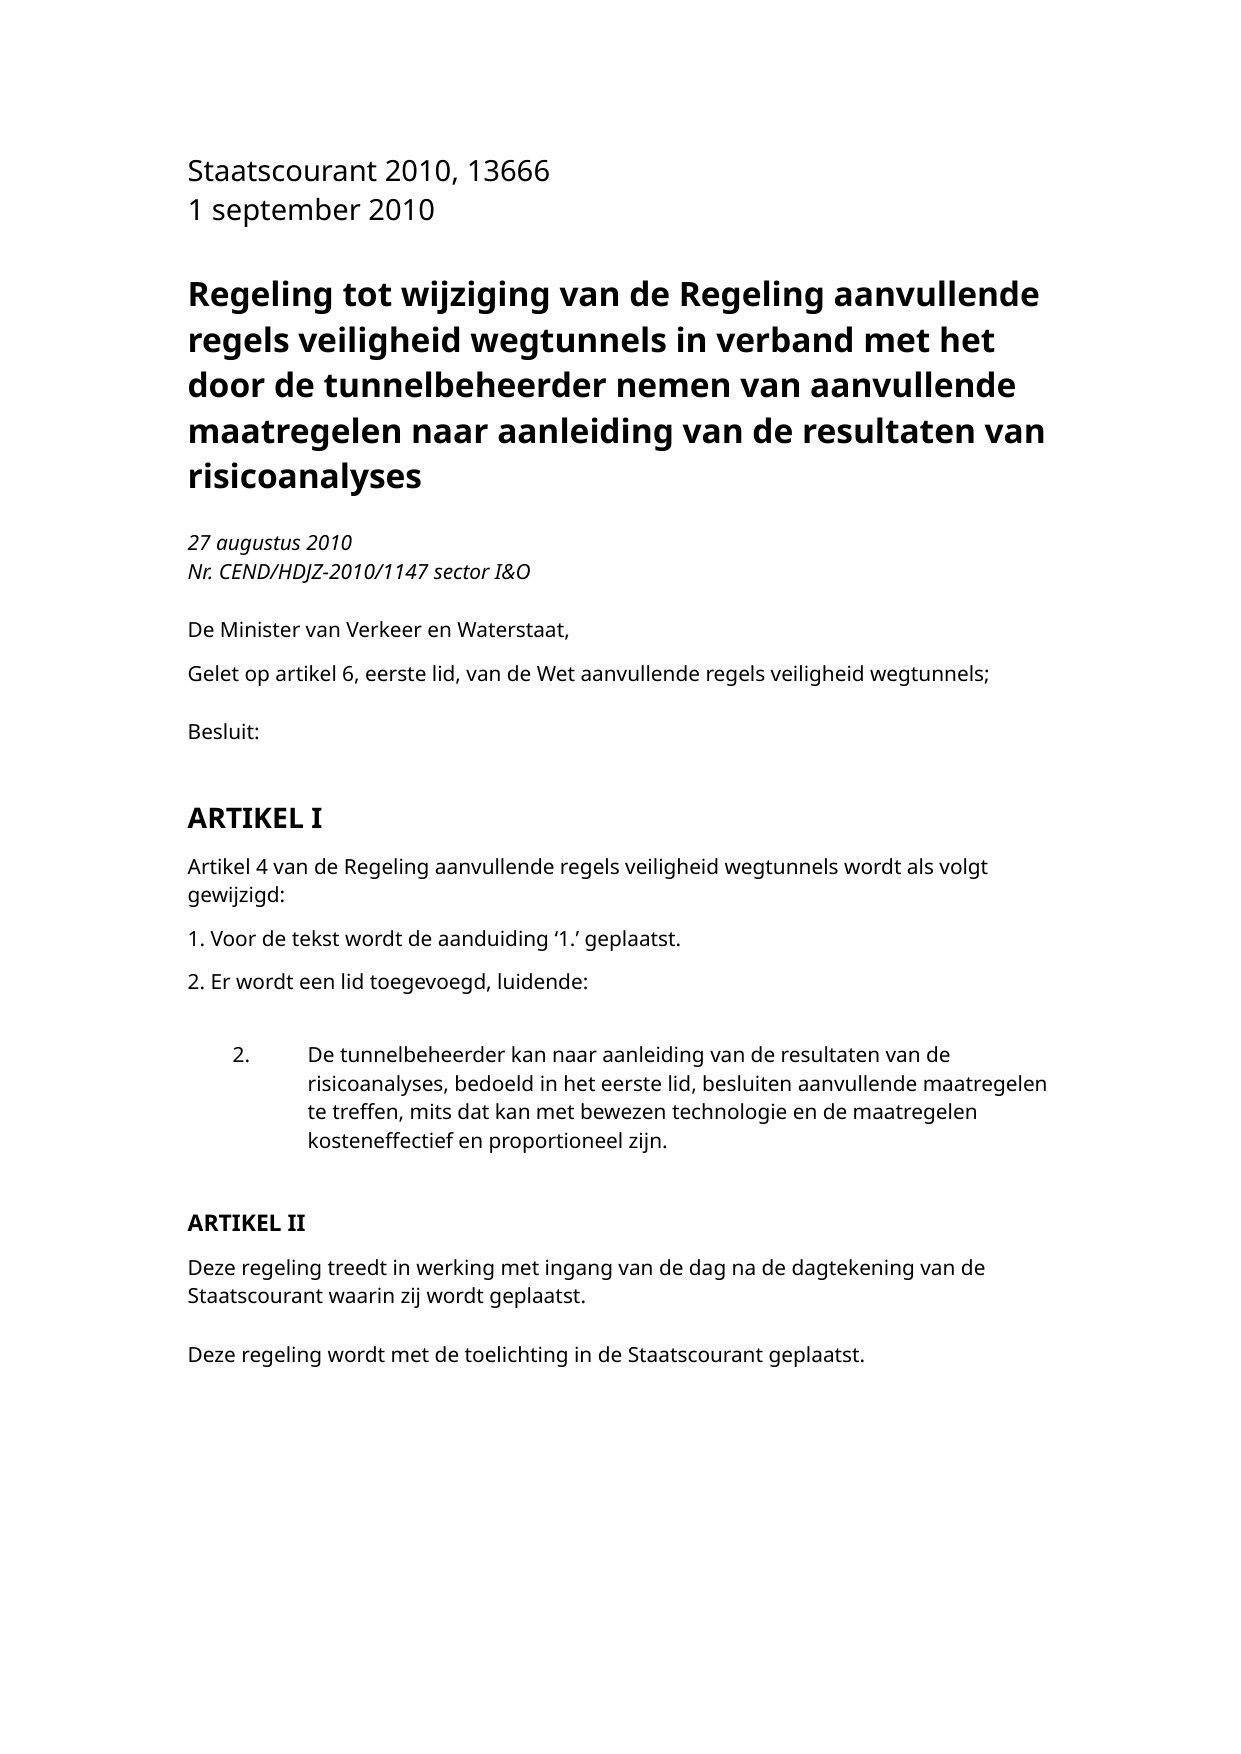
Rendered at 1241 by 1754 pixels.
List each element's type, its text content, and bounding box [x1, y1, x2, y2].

text Deze regeling treedt in werking met ingang van de dag na de dagtekening van de Staatscourant waarin zij wordt geplaatst. [187, 1253, 1053, 1310]
subtitle Regeling tot wijziging van de Regeling aanvullende regels veiligheid wegtunnels in verband met het door de tunnelbeheerder nemen van aanvullende maatregelen naar aanleiding van de resultaten van risicoanalyses [187, 271, 1053, 498]
text De Minister van Verkeer en Waterstaat, [187, 615, 1053, 644]
text 1. Voor de tekst wordt de aanduiding ‘1.’ geplaatst. [187, 924, 1053, 952]
text Gelet op artikel 6, eerste lid, van de Wet aanvullende regels veiligheid wegtunnels; [187, 659, 1053, 687]
text Deze regeling wordt met de toelichting in de Staatscourant geplaatst. [187, 1340, 1053, 1368]
text Artikel 4 van de Regeling aanvullende regels veiligheid wegtunnels wordt als volgt gewijzigd: [187, 852, 1053, 909]
subtitle ARTIKEL I [187, 798, 1053, 837]
subtitle ARTIKEL II [187, 1207, 1053, 1238]
text Nr. CEND/HDJZ-2010/1147 sector I&O [187, 557, 1053, 585]
text 1 september 2010 [187, 190, 1053, 229]
text 2. Er wordt een lid toegevoegd, luidende: [187, 967, 1053, 996]
text Besluit: [187, 717, 1053, 746]
text Staatscourant 2010, 13666 [187, 150, 1053, 190]
list De tunnelbeheerder kan naar aanleiding van de resultaten van de risicoanalyses, bedoeld in het eerste lid, besluiten aanvullende maatregelen te treffen, mits dat kan met bewezen technologie en de maatregelen kosteneffectief en proportioneel zijn. [232, 1041, 1053, 1154]
text 27 augustus 2010 [187, 528, 1053, 557]
